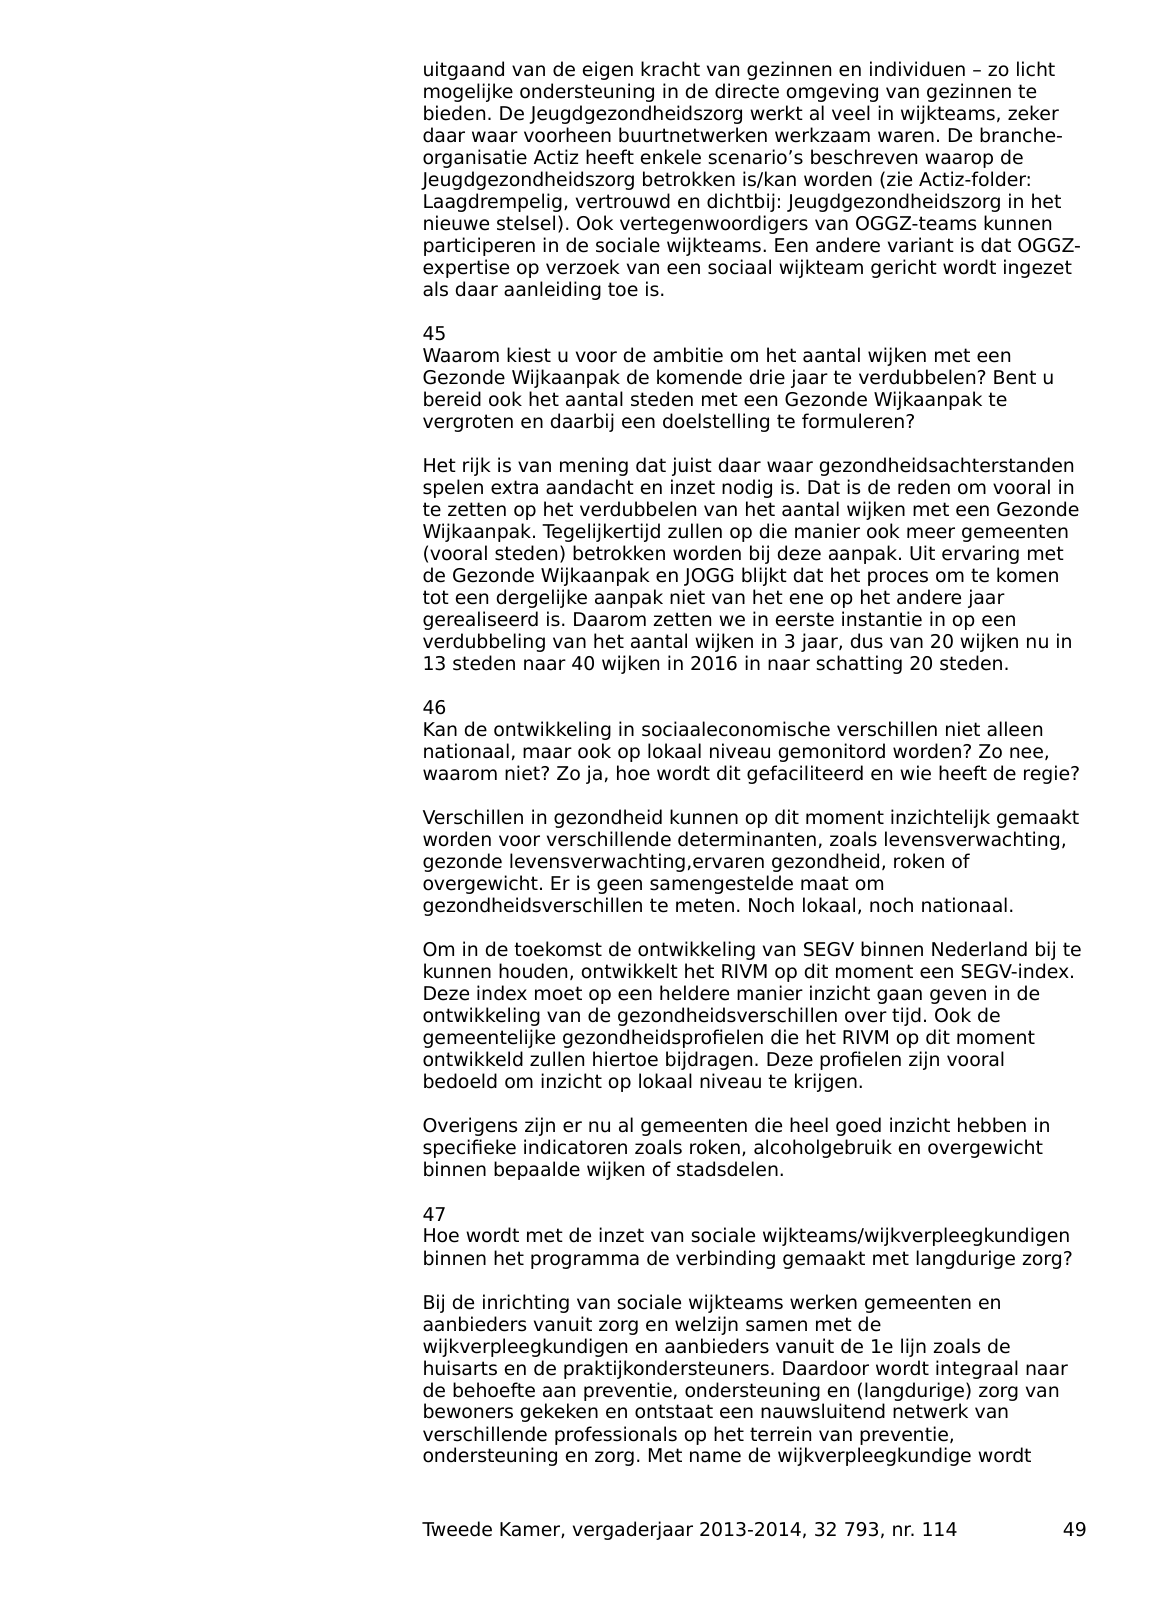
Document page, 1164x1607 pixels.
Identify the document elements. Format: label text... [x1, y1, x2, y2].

text uitgaand van de eigen kracht van gezinnen en individuen – zo licht mogelijke ondersteuning in de directe omgeving van gezinnen te bieden. De Jeugdgezondheidszorg werkt al veel in wijkteams, zeker daar waar voorheen buurtnetwerken werkzaam waren. De branche-organisatie Actiz heeft enkele scenario’s beschreven waarop de Jeugdgezondheidszorg betrokken is/kan worden (zie Actiz-folder: Laagdrempelig, vertrouwd en dichtbij: Jeugdgezondheidszorg in het nieuwe stelsel). Ook vertegenwoordigers van OGGZ-teams kunnen participeren in de sociale wijkteams. Een andere variant is dat OGGZ-expertise op verzoek van een sociaal wijkteam gericht wordt ingezet als daar aanleiding toe is. [422, 59, 1087, 301]
text Hoe wordt met de inzet van sociale wijkteams/wijkverpleegkundigen binnen het programma de verbinding gemaakt met langdurige zorg? [422, 1225, 1087, 1269]
text Waarom kiest u voor de ambitie om het aantal wijken met een Gezonde Wijkaanpak de komende drie jaar te verdubbelen? Bent u bereid ook het aantal steden met een Gezonde Wijkaanpak te vergroten en daarbij een doelstelling te formuleren? [422, 345, 1087, 433]
text Het rijk is van mening dat juist daar waar gezondheidsachterstanden spelen extra aandacht en inzet nodig is. Dat is de reden om vooral in te zetten op het verdubbelen van het aantal wijken met een Gezonde Wijkaanpak. Tegelijkertijd zullen op die manier ook meer gemeenten (vooral steden) betrokken worden bij deze aanpak. Uit ervaring met de Gezonde Wijkaanpak en JOGG blijkt dat het proces om te komen tot een dergelijke aanpak niet van het ene op het andere jaar gerealiseerd is. Daarom zetten we in eerste instantie in op een verdubbeling van het aantal wijken in 3 jaar, dus van 20 wijken nu in 13 steden naar 40 wijken in 2016 in naar schatting 20 steden. [422, 455, 1087, 675]
text Om in de toekomst de ontwikkeling van SEGV binnen Nederland bij te kunnen houden, ontwikkelt het RIVM op dit moment een SEGV-index. Deze index moet op een heldere manier inzicht gaan geven in de ontwikkeling van de gezondheidsverschillen over tijd. Ook de gemeentelijke gezondheidsprofielen die het RIVM op dit moment ontwikkeld zullen hiertoe bijdragen. Deze profielen zijn vooral bedoeld om inzicht op lokaal niveau te krijgen. [422, 939, 1087, 1093]
text 45 [422, 323, 1087, 345]
text Overigens zijn er nu al gemeenten die heel goed inzicht hebben in specifieke indicatoren zoals roken, alcoholgebruik en overgewicht binnen bepaalde wijken of stadsdelen. [422, 1115, 1087, 1181]
text Kan de ontwikkeling in sociaaleconomische verschillen niet alleen nationaal, maar ook op lokaal niveau gemonitord worden? Zo nee, waarom niet? Zo ja, hoe wordt dit gefaciliteerd en wie heeft de regie? [422, 719, 1087, 785]
text Bij de inrichting van sociale wijkteams werken gemeenten en aanbieders vanuit zorg en welzijn samen met de wijkverpleegkundigen en aanbieders vanuit de 1e lijn zoals de huisarts en de praktijkondersteuners. Daardoor wordt integraal naar de behoefte aan preventie, ondersteuning en (langdurige) zorg van bewoners gekeken en ontstaat een nauwsluitend netwerk van verschillende professionals op het terrein van preventie, ondersteuning en zorg. Met name de wijkverpleegkundige wordt [422, 1292, 1087, 1467]
text Verschillen in gezondheid kunnen op dit moment inzichtelijk gemaakt worden voor verschillende determinanten, zoals levensverwachting, gezonde levensverwachting,ervaren gezondheid, roken of overgewicht. Er is geen samengestelde maat om gezondheidsverschillen te meten. Noch lokaal, noch nationaal. [422, 807, 1087, 917]
text 46 [422, 697, 1087, 719]
text 47 [422, 1203, 1087, 1225]
